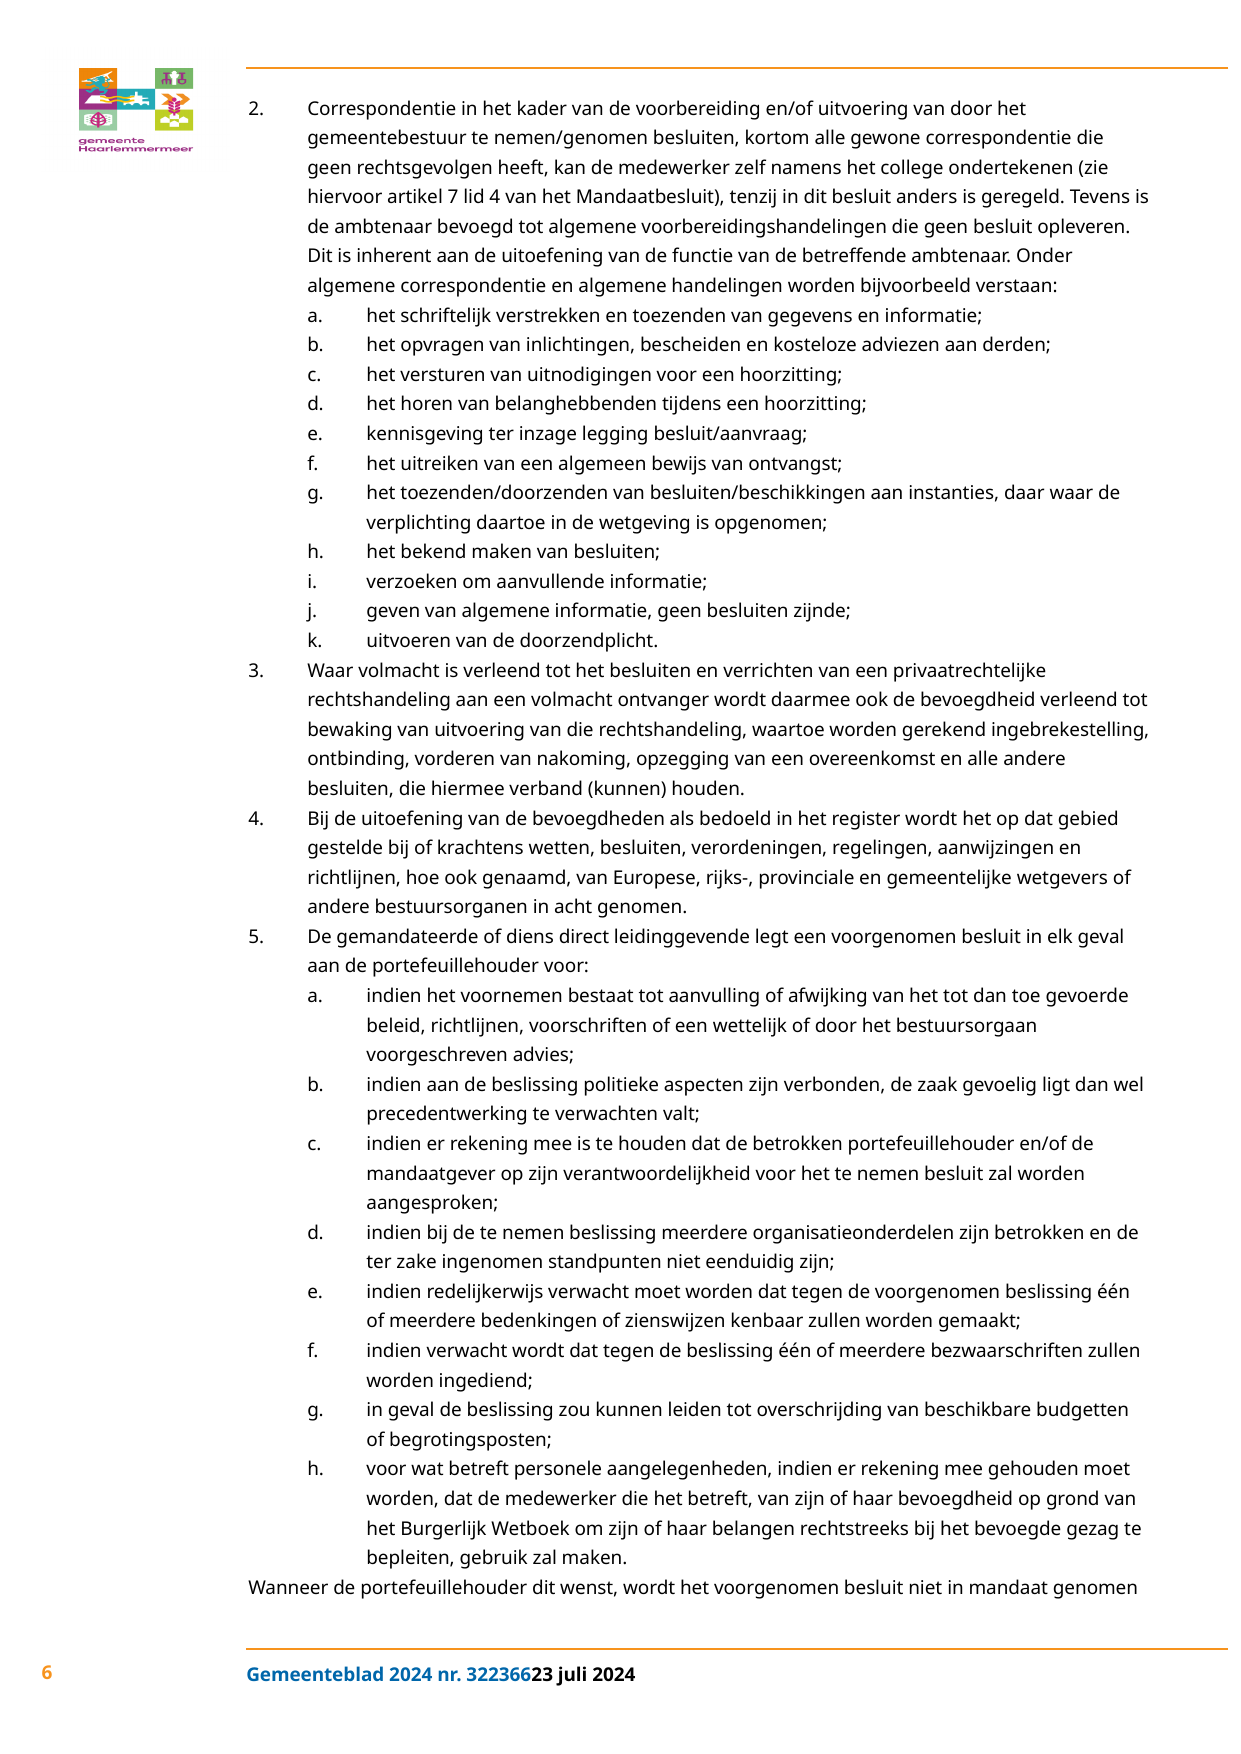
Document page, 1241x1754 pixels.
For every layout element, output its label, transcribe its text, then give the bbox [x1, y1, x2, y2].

list het uitreiken van een algemeen bewijs van ontvangst; [307, 450, 1152, 476]
list kennisgeving ter inzage legging besluit/aanvraag; [307, 420, 1152, 446]
list het opvragen van inlichtingen, bescheiden en kosteloze adviezen aan derden; [307, 331, 1152, 357]
picture [41, 47, 231, 172]
list het bekend maken van besluiten; [307, 538, 1152, 564]
list Waar volmacht is verleend tot het besluiten en verrichten van een privaatrechtelijke rechtshandeling aan een volmacht ontvanger wordt daarmee ook de bevoegdheid verleend tot bewaking van uitvoering van die rechtshandeling, waartoe worden gerekend ingebrekestelling, ontbinding, vorderen van nakoming, opzegging van een overeenkomst en alle andere besluiten, die hiermee verband (kunnen) houden. [248, 657, 1152, 801]
list indien bij de te nemen beslissing meerdere organisatieonderdelen zijn betrokken en de ter zake ingenomen standpunten niet eenduidig zijn; [307, 1219, 1152, 1274]
list uitvoeren van de doorzendplicht. [307, 627, 1152, 653]
list Correspondentie in het kader van de voorbereiding en/of uitvoering van door het gemeentebestuur te nemen/genomen besluiten, kortom alle gewone correspondentie die geen rechtsgevolgen heeft, kan de medewerker zelf namens het college ondertekenen (zie hiervoor artikel 7 lid 4 van het Mandaatbesluit), tenzij in dit besluit anders is geregeld. Tevens is de ambtenaar bevoegd tot algemene voorbereidingshandelingen die geen besluit opleveren. Dit is inherent aan de uitoefening van de functie van de betreffende ambtenaar. Onder algemene correspondentie en algemene handelingen worden bijvoorbeeld verstaan: [248, 95, 1152, 298]
list indien aan de beslissing politieke aspecten zijn verbonden, de zaak gevoelig ligt dan wel precedentwerking te verwachten valt; [307, 1071, 1152, 1126]
list voor wat betreft personele aangelegenheden, indien er rekening mee gehouden moet worden, dat de medewerker die het betreft, van zijn of haar bevoegdheid op grond van het Burgerlijk Wetboek om zijn of haar belangen rechtstreeks bij het bevoegde gezag te bepleiten, gebruik zal maken. [307, 1456, 1152, 1570]
list indien er rekening mee is te houden dat de betrokken portefeuillehouder en/of de mandaatgever op zijn verantwoordelijkheid voor het te nemen besluit zal worden aangesproken; [307, 1130, 1152, 1215]
list De gemandateerde of diens direct leidinggevende legt een voorgenomen besluit in elk geval aan de portefeuillehouder voor: [248, 923, 1152, 978]
list in geval de beslissing zou kunnen leiden tot overschrijding van beschikbare budgetten of begrotingsposten; [307, 1396, 1152, 1452]
list het toezenden/doorzenden van besluiten/beschikkingen aan instanties, daar waar de verplichting daartoe in de wetgeving is opgenomen; [307, 479, 1152, 535]
list indien verwacht wordt dat tegen de beslissing één of meerdere bezwaarschriften zullen worden ingediend; [307, 1337, 1152, 1393]
text Wanneer de portefeuillehouder dit wenst, wordt het voorgenomen besluit niet in mandaat genomen [248, 1574, 1152, 1600]
list het horen van belanghebbenden tijdens een hoorzitting; [307, 391, 1152, 416]
list indien redelijkerwijs verwacht moet worden dat tegen de voorgenomen beslissing één of meerdere bedenkingen of zienswijzen kenbaar zullen worden gemaakt; [307, 1278, 1152, 1333]
list het schriftelijk verstrekken en toezenden van gegevens en informatie; [307, 302, 1152, 328]
list indien het voornemen bestaat tot aanvulling of afwijking van het tot dan toe gevoerde beleid, richtlijnen, voorschriften of een wettelijk of door het bestuursorgaan voorgeschreven advies; [307, 982, 1152, 1067]
list het versturen van uitnodigingen voor een hoorzitting; [307, 361, 1152, 387]
list verzoeken om aanvullende informatie; [307, 568, 1152, 594]
list geven van algemene informatie, geen besluiten zijnde; [307, 598, 1152, 623]
list Bij de uitoefening van de bevoegdheden als bedoeld in het register wordt het op dat gebied gestelde bij of krachtens wetten, besluiten, verordeningen, regelingen, aanwijzingen en richtlijnen, hoe ook genaamd, van Europese, rijks-, provinciale en gemeentelijke wetgevers of andere bestuursorganen in acht genomen. [248, 805, 1152, 919]
